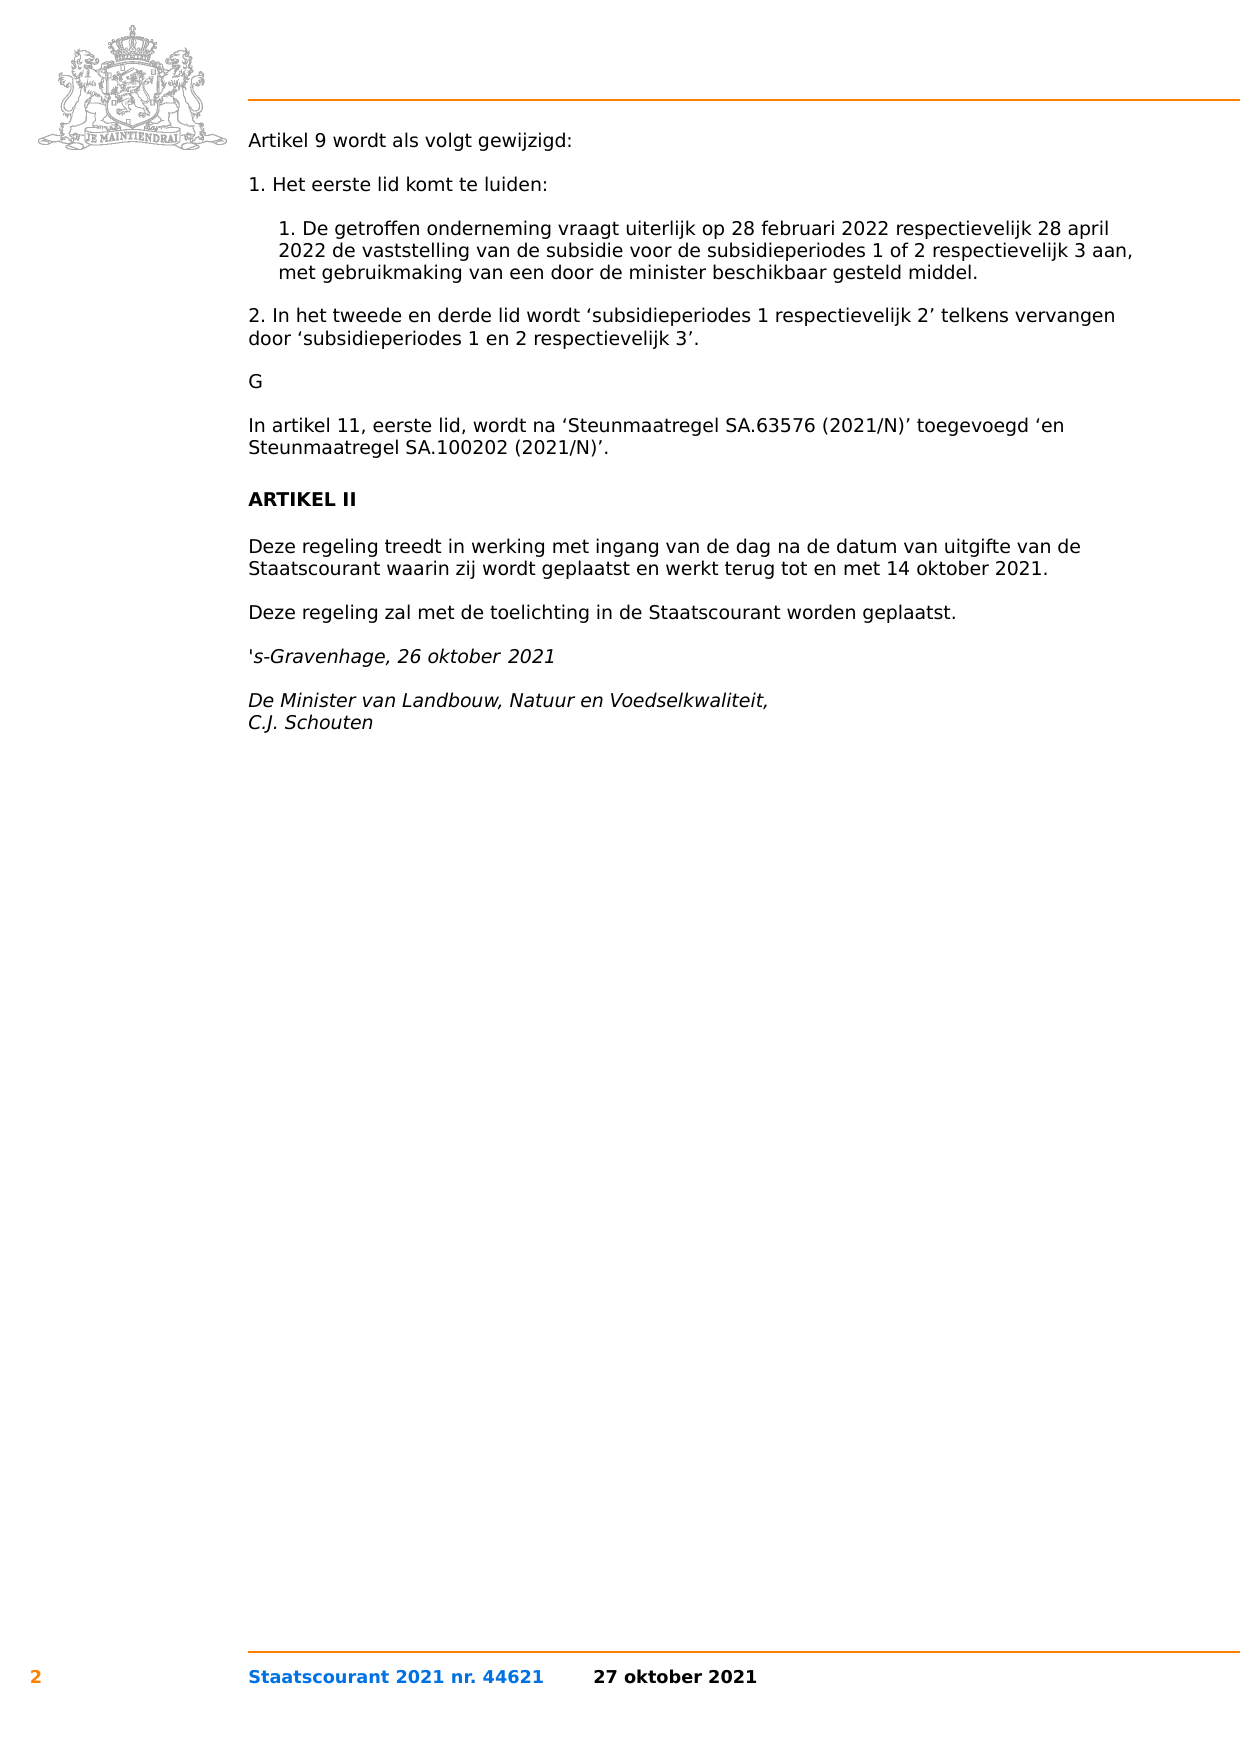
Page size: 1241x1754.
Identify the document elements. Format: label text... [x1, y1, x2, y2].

text G [248, 371, 1163, 393]
subtitle ARTIKEL II [248, 489, 1163, 511]
text 1. De getroffen onderneming vraagt uiterlijk op 28 februari 2022 respectievelijk 28 april 2022 de vaststelling van de subsidie voor de subsidieperiodes 1 of 2 respectievelijk 3 aan, met gebruikmaking van een door de minister beschikbaar gesteld middel. [278, 218, 1163, 283]
text 2. In het tweede en derde lid wordt ‘subsidieperiodes 1 respectievelijk 2’ telkens vervangen door ‘subsidieperiodes 1 en 2 respectievelijk 3’. [248, 305, 1163, 349]
text 's-Gravenhage, 26 oktober 2021 [248, 646, 1163, 668]
text Deze regeling treedt in werking met ingang van de dag na de datum van uitgifte van de Staatscourant waarin zij wordt geplaatst en werkt terug tot en met 14 oktober 2021. [248, 536, 1163, 580]
picture [38, 25, 227, 150]
text De Minister van Landbouw, Natuur en Voedselkwaliteit, C.J. Schouten [248, 689, 1163, 733]
text Deze regeling zal met de toelichting in de Staatscourant worden geplaatst. [248, 602, 1163, 624]
text Artikel 9 wordt als volgt gewijzigd: [248, 130, 1163, 152]
text 1. Het eerste lid komt te luiden: [248, 174, 1163, 196]
text In artikel 11, eerste lid, wordt na ‘Steunmaatregel SA.63576 (2021/N)’ toegevoegd ‘en Steunmaatregel SA.100202 (2021/N)’. [248, 415, 1163, 459]
